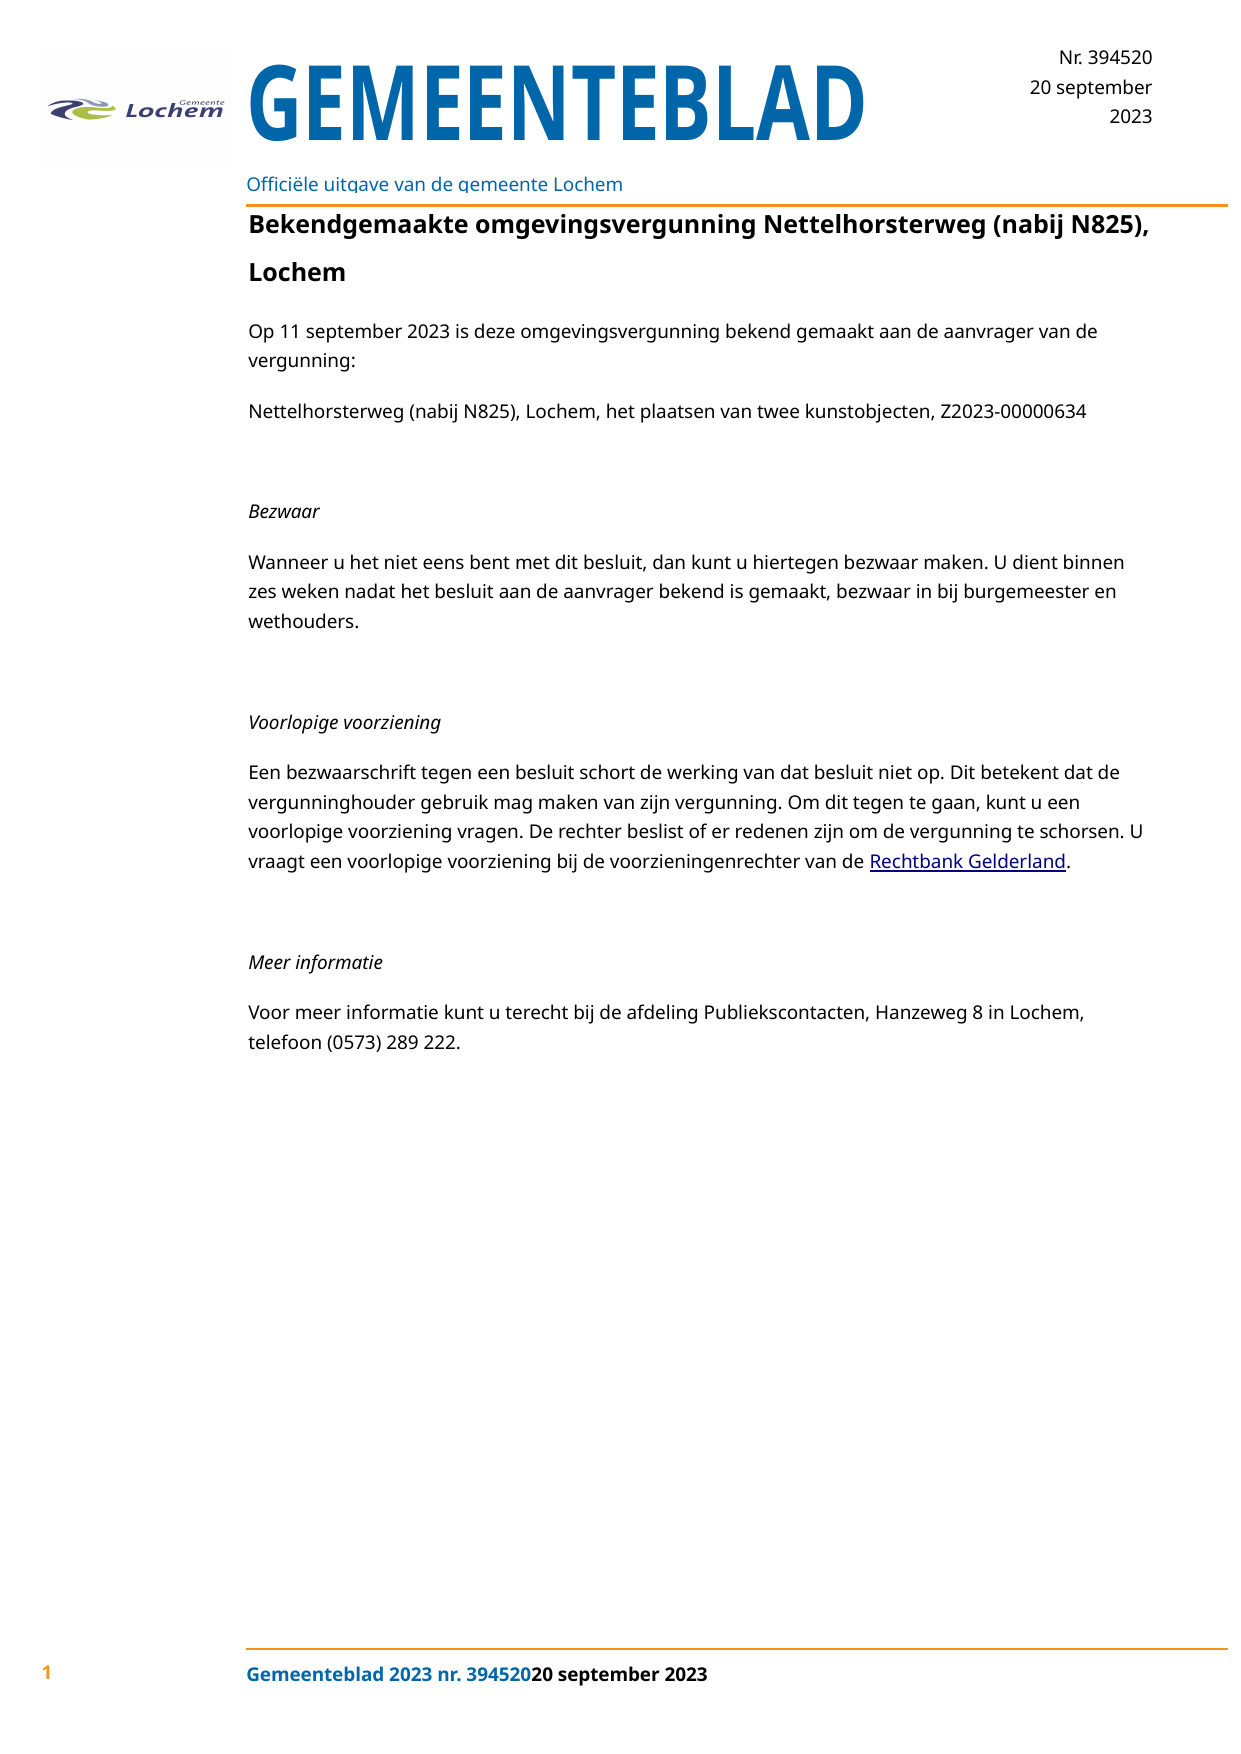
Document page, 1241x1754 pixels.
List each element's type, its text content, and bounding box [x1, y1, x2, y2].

text Bekendgemaakte omgevingsvergunning Nettelhorsterweg (nabij N825), Lochem [248, 207, 1152, 288]
text Voor meer informatie kunt u terecht bij de afdeling Publiekscontacten, Hanzeweg 8 in Lochem, telefoon (0573) 289 222. [248, 999, 1152, 1055]
text Voorlopige voorziening [248, 709, 1152, 735]
text Nettelhorsterweg (nabij N825), Lochem, het plaatsen van twee kunstobjecten, Z2023-00000634 [248, 398, 1152, 424]
text Meer informatie [248, 949, 1152, 975]
picture [41, 47, 231, 172]
text Op 11 september 2023 is deze omgevingsvergunning bekend gemaakt aan de aanvrager van de vergunning: [248, 318, 1152, 373]
text Wanneer u het niet eens bent met dit besluit, dan kunt u hiertegen bezwaar maken. U dient binnen zes weken nadat het besluit aan de aanvrager bekend is gemaakt, bezwaar in bij burgemeester en wethouders. [248, 549, 1152, 634]
text Een bezwaarschrift tegen een besluit schort de werking van dat besluit niet op. Dit betekent dat de vergunninghouder gebruik mag maken van zijn vergunning. Om dit tegen te gaan, kunt u een voorlopige voorziening vragen. De rechter beslist of er redenen zijn om de vergunning te schorsen. U vraagt een voorlopige voorziening bij de voorzieningenrechter van de Rechtbank Gelderland. [248, 759, 1152, 874]
text Bezwaar [248, 499, 1152, 524]
